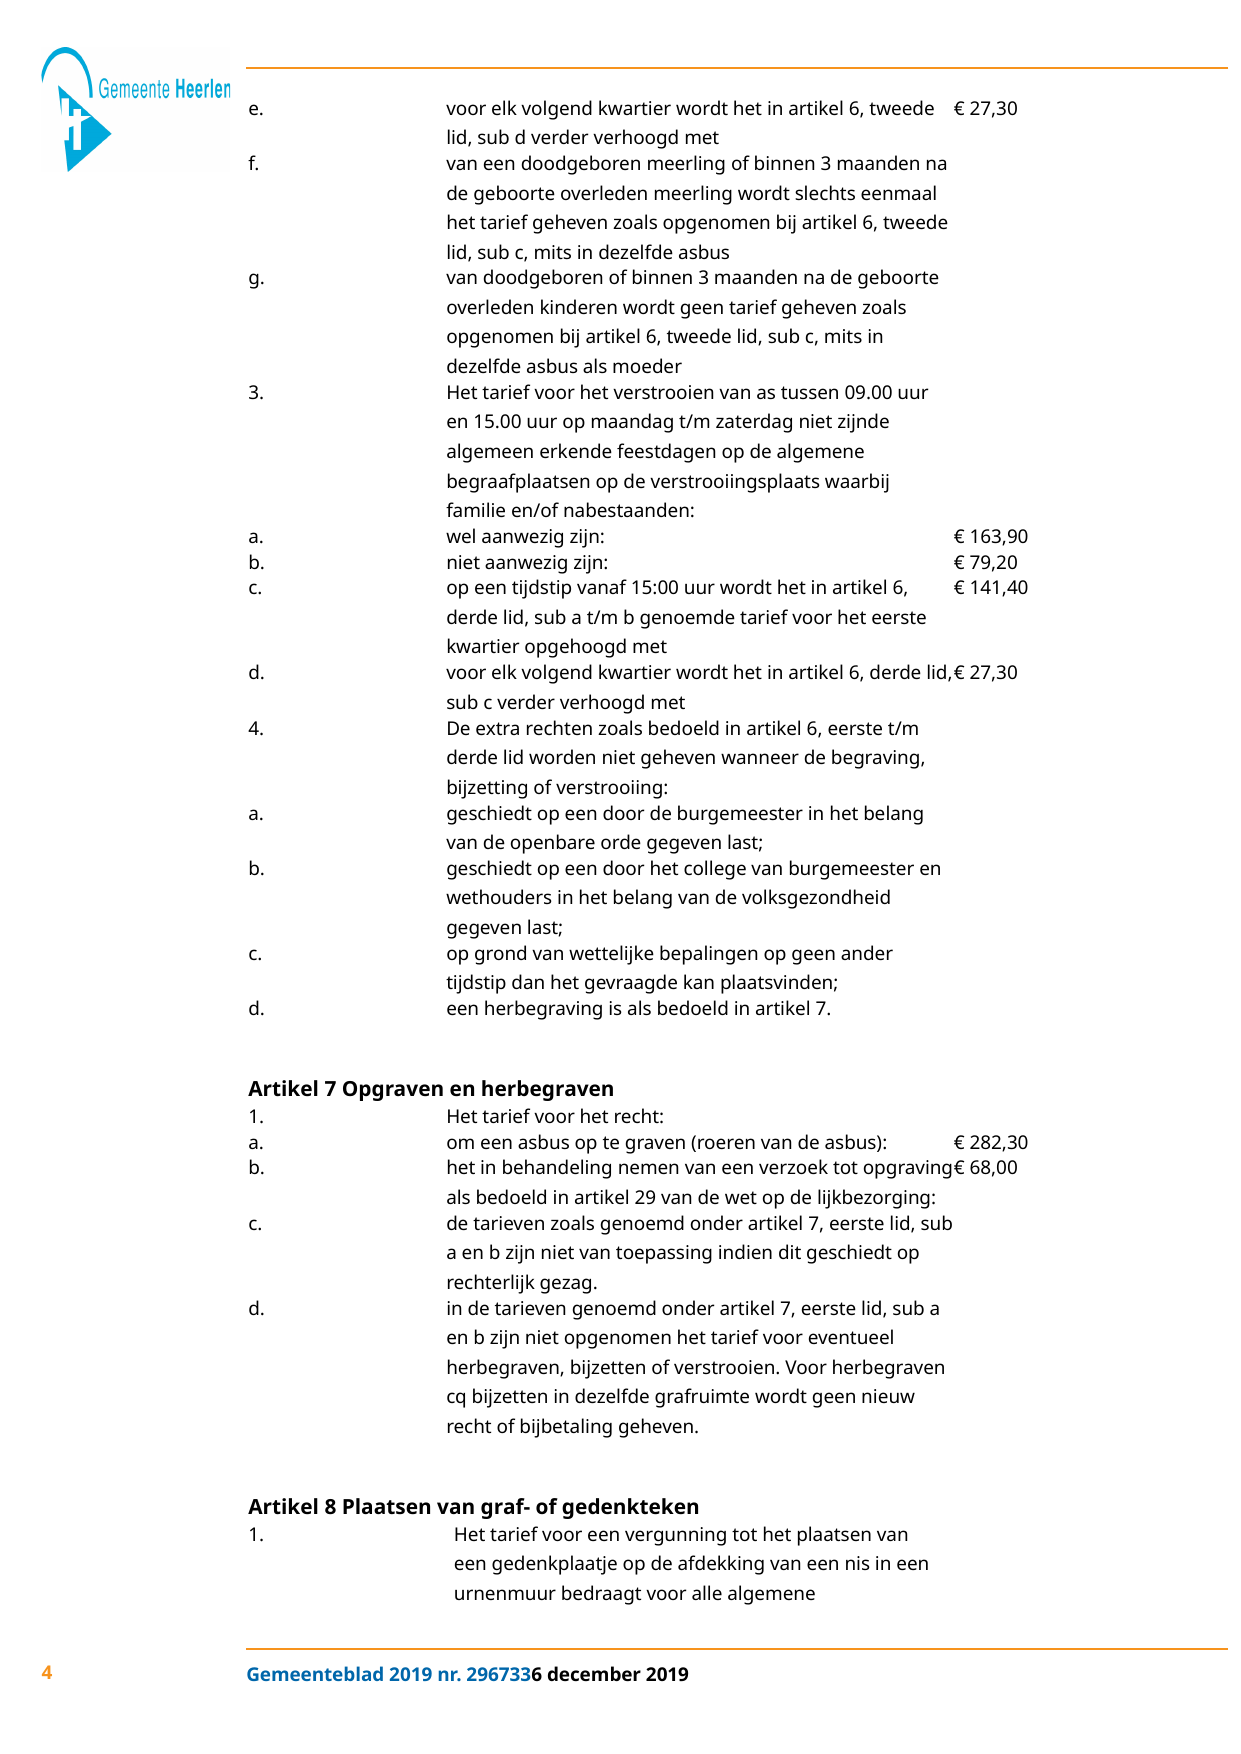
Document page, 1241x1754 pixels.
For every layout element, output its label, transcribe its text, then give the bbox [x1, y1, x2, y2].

table_header Het tarief voor een vergunning tot het plaatsen van een gedenkplaatje op de afdekking van een nis in een urnenmuur bedraagt voor alle algemene [454, 1521, 946, 1606]
table_cell 3. [248, 379, 446, 523]
table_cell [954, 150, 1152, 264]
table_header [946, 1521, 1152, 1606]
table_cell op grond van wettelijke bepalingen op geen ander tijdstip dan het gevraagde kan plaatsvinden; [446, 940, 954, 995]
table_cell De extra rechten zoals bedoeld in artikel 6, eerste t/m derde lid worden niet geheven wanneer de begraving, bijzetting of verstrooiing: [446, 715, 954, 800]
table_header 1. [248, 1103, 446, 1129]
table_cell Het tarief voor het verstrooien van as tussen 09.00 uur en 15.00 uur op maandag t/m zaterdag niet zijnde algemeen erkende feestdagen op de algemene begraafplaatsen op de verstrooiingsplaats waarbij familie en/of nabestaanden: [446, 379, 954, 523]
table_cell b. [248, 549, 446, 574]
table_cell a. [248, 1129, 446, 1154]
table_cell wel aanwezig zijn: [446, 523, 954, 549]
table_cell [954, 265, 1152, 379]
picture [41, 47, 231, 172]
table_cell 4. [248, 715, 446, 800]
table_cell het in behandeling nemen van een verzoek tot opgraving als bedoeld in artikel 29 van de wet op de lijkbezorging: [446, 1155, 954, 1210]
table_cell c. [248, 575, 446, 659]
table_cell [954, 940, 1152, 995]
table_cell [954, 1210, 1152, 1295]
table_cell op een tijdstip vanaf 15:00 uur wordt het in artikel 6, derde lid, sub a t/m b genoemde tarief voor het eerste kwartier opgehoogd met [446, 575, 954, 659]
table_cell b. [248, 855, 446, 940]
table_header [954, 1103, 1152, 1129]
table_cell c. [248, 940, 446, 995]
table_cell e. [248, 95, 446, 150]
table_header Het tarief voor het recht: [446, 1103, 954, 1129]
table_cell € 27,30 [954, 660, 1152, 715]
table_cell geschiedt op een door het college van burgemeester en wethouders in het belang van de volksgezondheid gegeven last; [446, 855, 954, 940]
table_cell f. [248, 150, 446, 264]
table_cell c. [248, 1210, 446, 1295]
table_cell € 27,30 [954, 95, 1152, 150]
table_cell in de tarieven genoemd onder artikel 7, eerste lid, sub a en b zijn niet opgenomen het tarief voor eventueel herbegraven, bijzetten of verstrooien. Voor herbegraven cq bijzetten in dezelfde grafruimte wordt geen nieuw recht of bijbetaling geheven. [446, 1295, 954, 1439]
table_cell € 163,90 [954, 523, 1152, 549]
table_cell € 282,30 [954, 1129, 1152, 1154]
table_cell a. [248, 523, 446, 549]
table_cell van doodgeboren of binnen 3 maanden na de geboorte overleden kinderen wordt geen tarief geheven zoals opgenomen bij artikel 6, tweede lid, sub c, mits in dezelfde asbus als moeder [446, 265, 954, 379]
table_cell b. [248, 1155, 446, 1210]
table_cell g. [248, 265, 446, 379]
table_cell € 141,40 [954, 575, 1152, 659]
table_cell d. [248, 660, 446, 715]
table_cell voor elk volgend kwartier wordt het in artikel 6, tweede lid, sub d verder verhoogd met [446, 95, 954, 150]
table_cell a. [248, 800, 446, 855]
text Artikel 7 Opgraven en herbegraven [248, 1074, 1152, 1103]
text Artikel 8 Plaatsen van graf- of gedenkteken [248, 1492, 1152, 1521]
table_cell van een doodgeboren meerling of binnen 3 maanden na de geboorte overleden meerling wordt slechts eenmaal het tarief geheven zoals opgenomen bij artikel 6, tweede lid, sub c, mits in dezelfde asbus [446, 150, 954, 264]
table_cell niet aanwezig zijn: [446, 549, 954, 574]
table_cell [954, 715, 1152, 800]
table_cell een herbegraving is als bedoeld in artikel 7. [446, 995, 954, 1021]
table_cell d. [248, 1295, 446, 1439]
table_cell [954, 800, 1152, 855]
table_cell [954, 1295, 1152, 1439]
table_cell [954, 379, 1152, 523]
table_cell geschiedt op een door de burgemeester in het belang van de openbare orde gegeven last; [446, 800, 954, 855]
table_cell € 68,00 [954, 1155, 1152, 1210]
table_cell d. [248, 995, 446, 1021]
table_cell [954, 995, 1152, 1021]
picture [41, 47, 59, 70]
table_cell [954, 855, 1152, 940]
table_cell € 79,20 [954, 549, 1152, 574]
table_cell voor elk volgend kwartier wordt het in artikel 6, derde lid, sub c verder verhoogd met [446, 660, 954, 715]
table_cell de tarieven zoals genoemd onder artikel 7, eerste lid, sub a en b zijn niet van toepassing indien dit geschiedt op rechterlijk gezag. [446, 1210, 954, 1295]
table_header 1. [248, 1521, 454, 1606]
table_cell om een asbus op te graven (roeren van de asbus): [446, 1129, 954, 1154]
